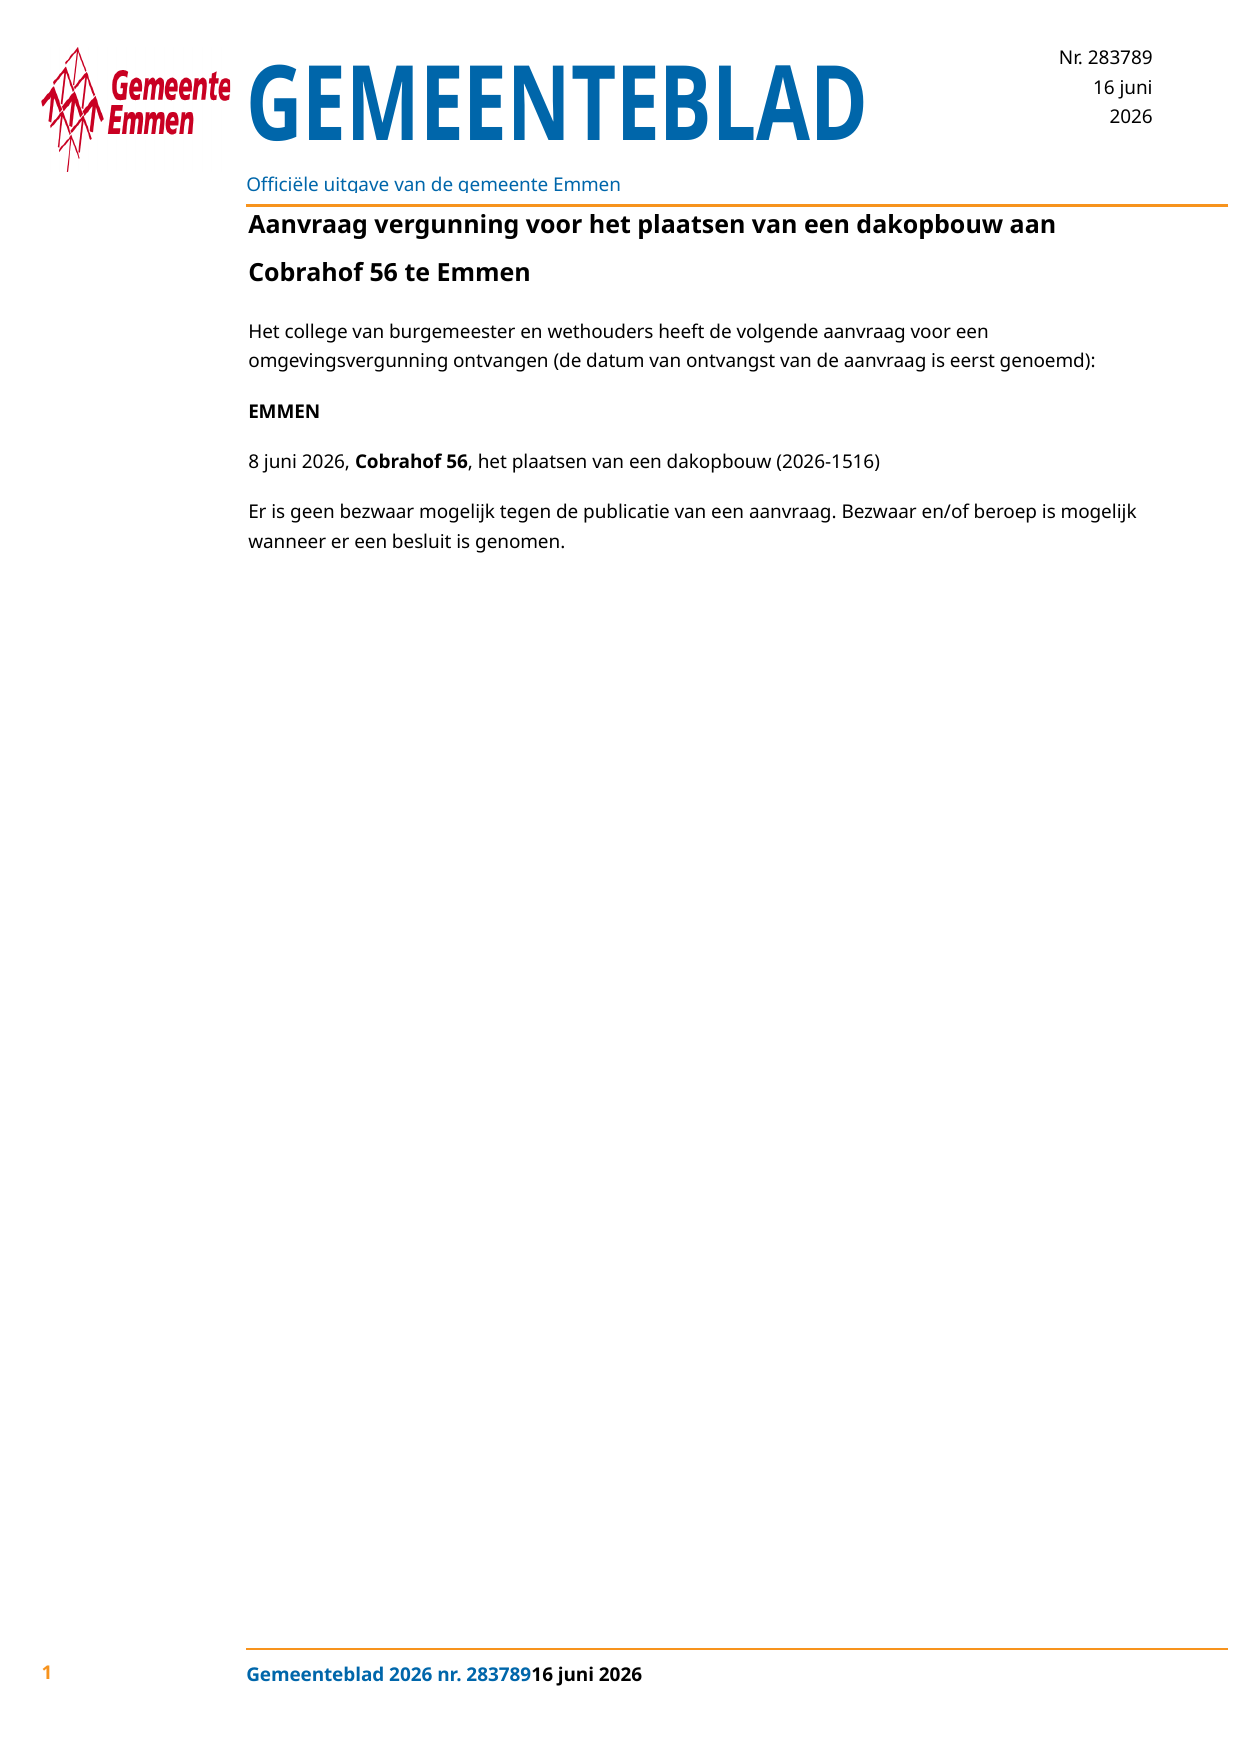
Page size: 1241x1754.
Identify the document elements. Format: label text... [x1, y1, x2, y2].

picture [41, 47, 231, 172]
text Het college van burgemeester en wethouders heeft de volgende aanvraag voor een omgevingsvergunning ontvangen (de datum van ontvangst van de aanvraag is eerst genoemd): [248, 318, 1152, 373]
text EMMEN [248, 398, 1152, 424]
text Aanvraag vergunning voor het plaatsen van een dakopbouw aan Cobrahof 56 te Emmen [248, 207, 1152, 288]
text 8 juni 2026, Cobrahof 56, het plaatsen van een dakopbouw (2026-1516) [248, 448, 1152, 474]
text Er is geen bezwaar mogelijk tegen de publicatie van een aanvraag. Bezwaar en/of beroep is mogelijk wanneer er een besluit is genomen. [248, 499, 1152, 554]
